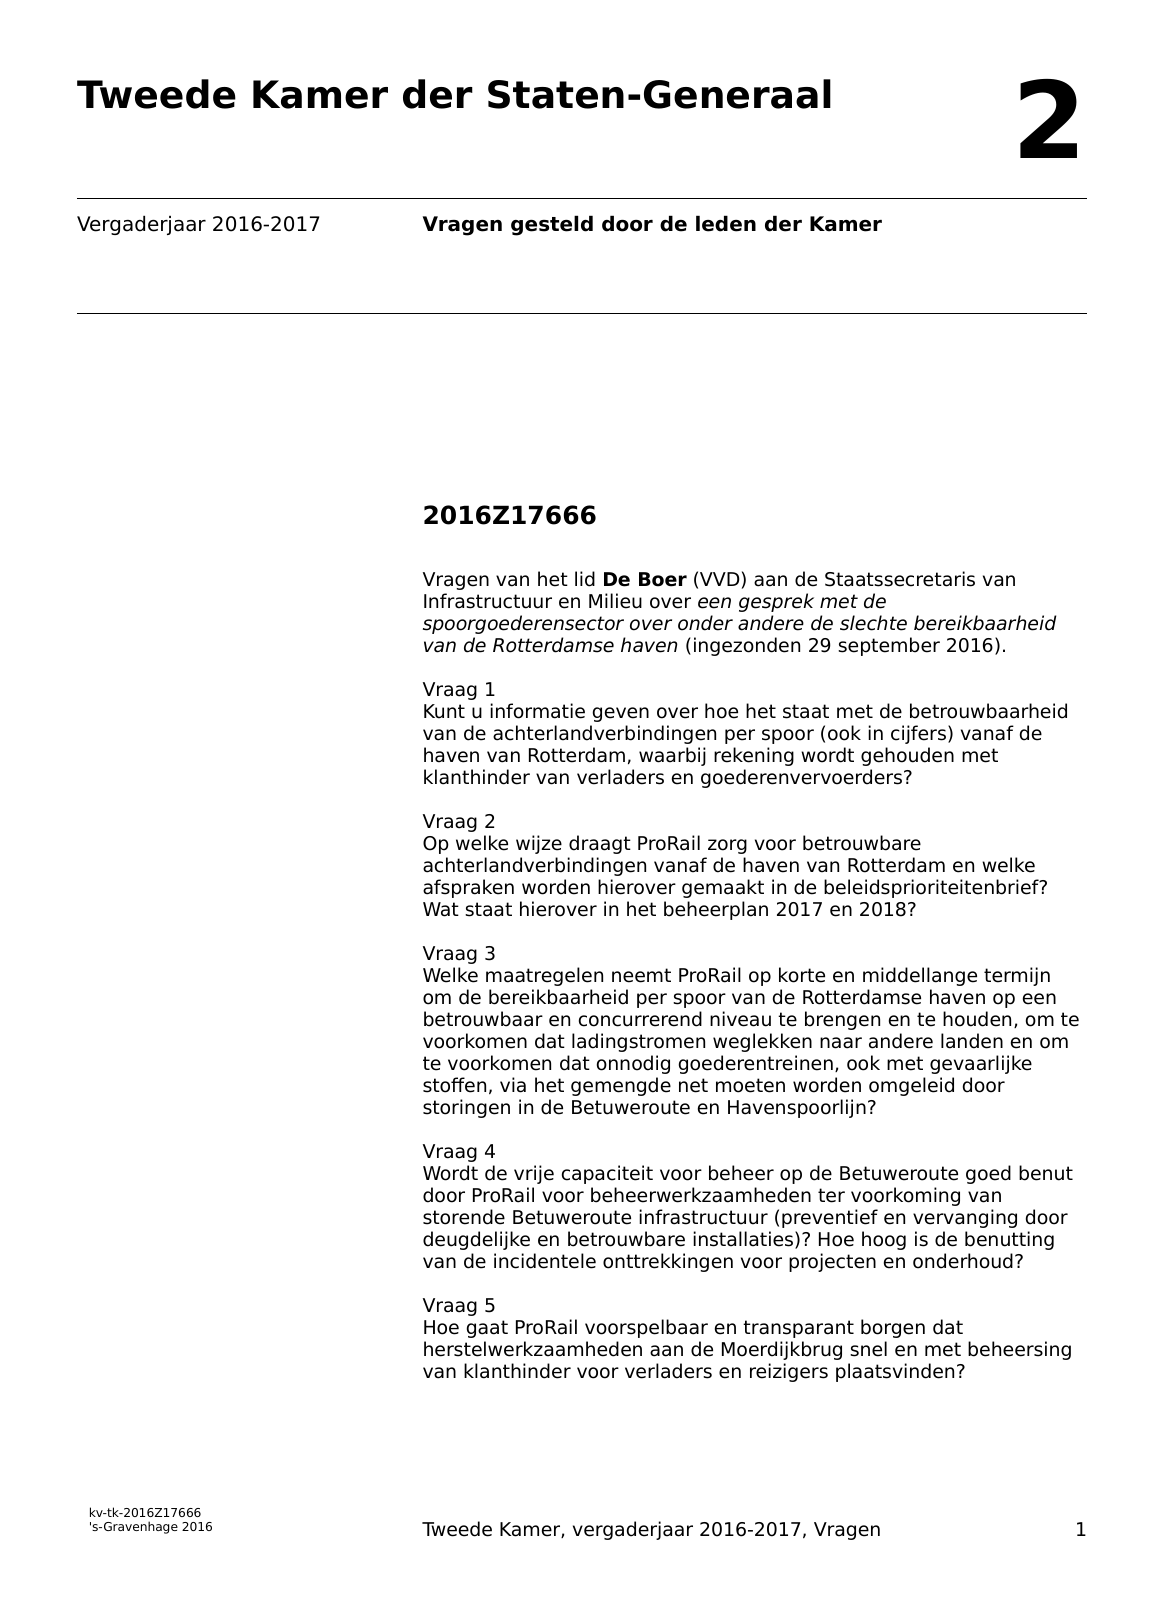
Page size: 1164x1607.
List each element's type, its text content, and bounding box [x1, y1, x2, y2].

table_cell Vragen gesteld door de leden der Kamer [422, 199, 1087, 313]
text Vraag 4 [422, 1141, 1087, 1163]
text Vragen van het lid De Boer (VVD) aan de Staatssecretaris van Infrastructuur en Milieu over een gesprek met de spoorgoederensector over onder andere de slechte bereikbaarheid van de Rotterdamse haven (ingezonden 29 september 2016). [422, 569, 1087, 657]
text Vraag 2 [422, 811, 1087, 833]
table_header Tweede Kamer der Staten-Generaal [77, 59, 886, 198]
text Vraag 3 [422, 943, 1087, 965]
text Vraag 5 [422, 1295, 1087, 1317]
text 2016Z17666 [422, 501, 1087, 531]
text Wordt de vrije capaciteit voor beheer op de Betuweroute goed benut door ProRail voor beheerwerkzaamheden ter voorkoming van storende Betuweroute infrastructuur (preventief en vervanging door deugdelijke en betrouwbare installaties)? Hoe hoog is de benutting van de incidentele onttrekkingen voor projecten en onderhoud? [422, 1163, 1087, 1273]
text kv-tk-2016Z17666 [88, 1506, 323, 1520]
text Kunt u informatie geven over hoe het staat met de betrouwbaarheid van de achterlandverbindingen per spoor (ook in cijfers) vanaf de haven van Rotterdam, waarbij rekening wordt gehouden met klanthinder van verladers en goederenvervoerders? [422, 701, 1087, 789]
table_header 2 [886, 59, 1087, 198]
text Op welke wijze draagt ProRail zorg voor betrouwbare achterlandverbindingen vanaf de haven van Rotterdam en welke afspraken worden hierover gemaakt in de beleidsprioriteitenbrief? Wat staat hierover in het beheerplan 2017 en 2018? [422, 833, 1087, 921]
text Hoe gaat ProRail voorspelbaar en transparant borgen dat herstelwerkzaamheden aan de Moerdijkbrug snel en met beheersing van klanthinder voor verladers en reizigers plaatsvinden? [422, 1317, 1087, 1383]
text Welke maatregelen neemt ProRail op korte en middellange termijn om de bereikbaarheid per spoor van de Rotterdamse haven op een betrouwbaar en concurrerend niveau te brengen en te houden, om te voorkomen dat ladingstromen weglekken naar andere landen en om te voorkomen dat onnodig goederentreinen, ook met gevaarlijke stoffen, via het gemengde net moeten worden omgeleid door storingen in de Betuweroute en Havenspoorlijn? [422, 965, 1087, 1119]
table_cell Vergaderjaar 2016-2017 [77, 199, 422, 313]
text Vraag 1 [422, 679, 1087, 701]
text 's-Gravenhage 2016 [88, 1520, 323, 1534]
